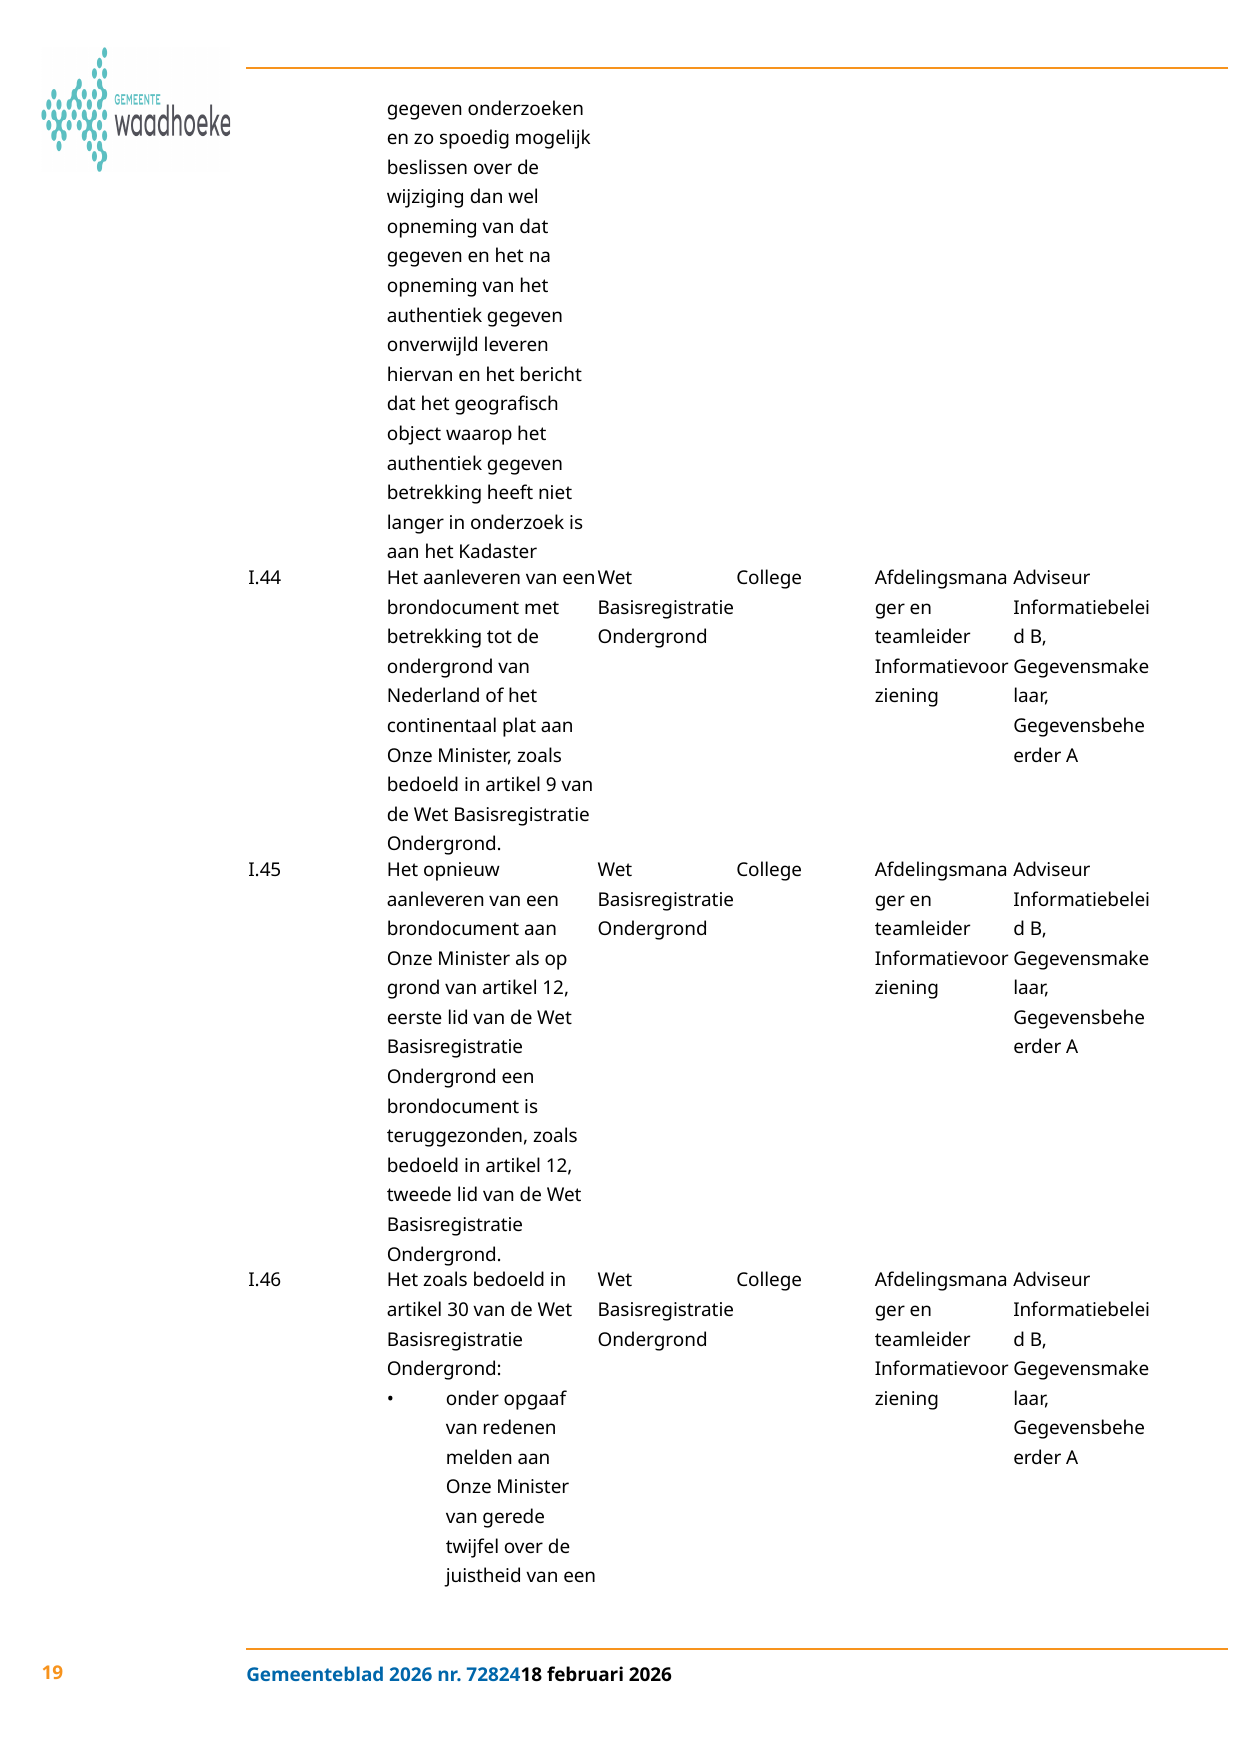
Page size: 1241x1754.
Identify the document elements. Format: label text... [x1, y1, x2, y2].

table_cell College [736, 564, 874, 856]
picture [41, 47, 231, 172]
table_cell I.46 [248, 1267, 387, 1588]
table_cell Het opnieuw aanleveren van een brondocument aan Onze Minister als op grond van artikel 12, eerste lid van de Wet Basisregistratie Ondergrond een brondocument is teruggezonden, zoals bedoeld in artikel 12, tweede lid van de Wet Basisregistratie Ondergrond. [387, 856, 597, 1267]
table_cell [1013, 95, 1152, 564]
table_cell Afdelingsmanager en teamleider Informatievoorziening [875, 1267, 1013, 1588]
table_cell Wet Basisregistratie Ondergrond [598, 564, 736, 856]
table_cell I.44 [248, 564, 387, 856]
table_cell Afdelingsmanager en teamleider Informatievoorziening [875, 564, 1013, 856]
table_cell gegeven onderzoeken en zo spoedig mogelijk beslissen over de wijziging dan wel opneming van dat gegeven en het na opneming van het authentiek gegeven onverwijld leveren hiervan en het bericht dat het geografisch object waarop het authentiek gegeven betrekking heeft niet langer in onderzoek is aan het Kadaster [387, 95, 597, 564]
table_cell [875, 95, 1013, 564]
table_cell Wet Basisregistratie Ondergrond [598, 1267, 736, 1588]
table_cell [248, 95, 387, 564]
table_cell [736, 95, 874, 564]
table_cell College [736, 856, 874, 1267]
table_cell Het zoals bedoeld in artikel 30 van de Wet Basisregistratie Ondergrond: onder opgaaf van redenen melden aan Onze Minister van gerede twijfel over de juistheid van een [387, 1267, 597, 1588]
table_cell Adviseur Informatiebeleid B, Gegevensmakelaar, Gegevensbeheerder A [1013, 564, 1152, 856]
table_cell Adviseur Informatiebeleid B, Gegevensmakelaar, Gegevensbeheerder A [1013, 856, 1152, 1267]
table_cell Afdelingsmanager en teamleider Informatievoorziening [875, 856, 1013, 1267]
table_cell College [736, 1267, 874, 1588]
table_cell Wet Basisregistratie Ondergrond [598, 856, 736, 1267]
table_cell Het aanleveren van een brondocument met betrekking tot de ondergrond van Nederland of het continentaal plat aan Onze Minister, zoals bedoeld in artikel 9 van de Wet Basisregistratie Ondergrond. [387, 564, 597, 856]
table_cell I.45 [248, 856, 387, 1267]
table_cell Adviseur Informatiebeleid B, Gegevensmakelaar, Gegevensbeheerder A [1013, 1267, 1152, 1588]
table_cell [598, 95, 736, 564]
